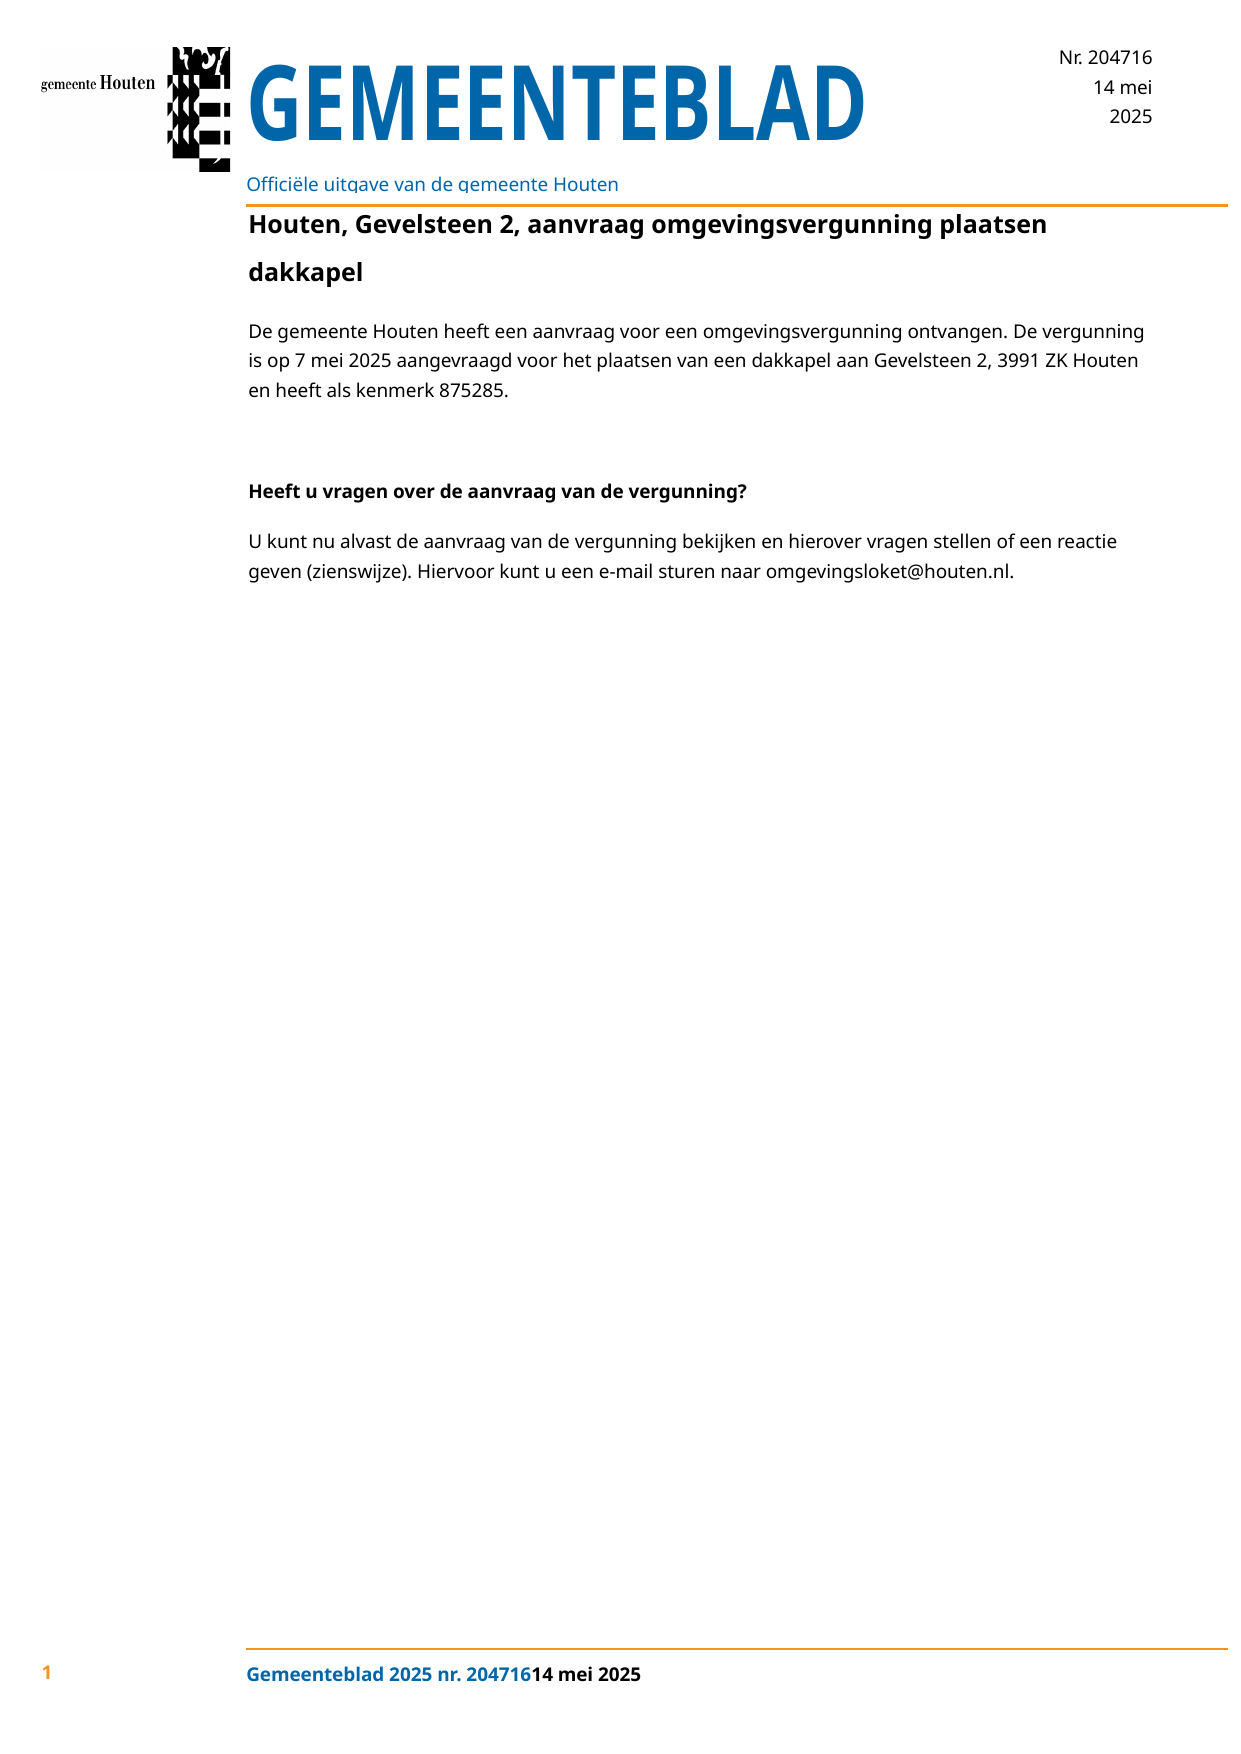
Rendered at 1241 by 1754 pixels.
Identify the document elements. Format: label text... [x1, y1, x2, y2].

text Houten, Gevelsteen 2, aanvraag omgevingsvergunning plaatsen dakkapel [248, 207, 1152, 288]
picture [41, 47, 231, 172]
text De gemeente Houten heeft een aanvraag voor een omgevingsvergunning ontvangen. De vergunning is op 7 mei 2025 aangevraagd voor het plaatsen van een dakkapel aan Gevelsteen 2, 3991 ZK Houten en heeft als kenmerk 875285. [248, 318, 1152, 403]
text Heeft u vragen over de aanvraag van de vergunning? [248, 478, 1152, 504]
text U kunt nu alvast de aanvraag van de vergunning bekijken en hierover vragen stellen of een reactie geven (zienswijze). Hiervoor kunt u een e-mail sturen naar omgevingsloket@houten.nl. [248, 528, 1152, 584]
